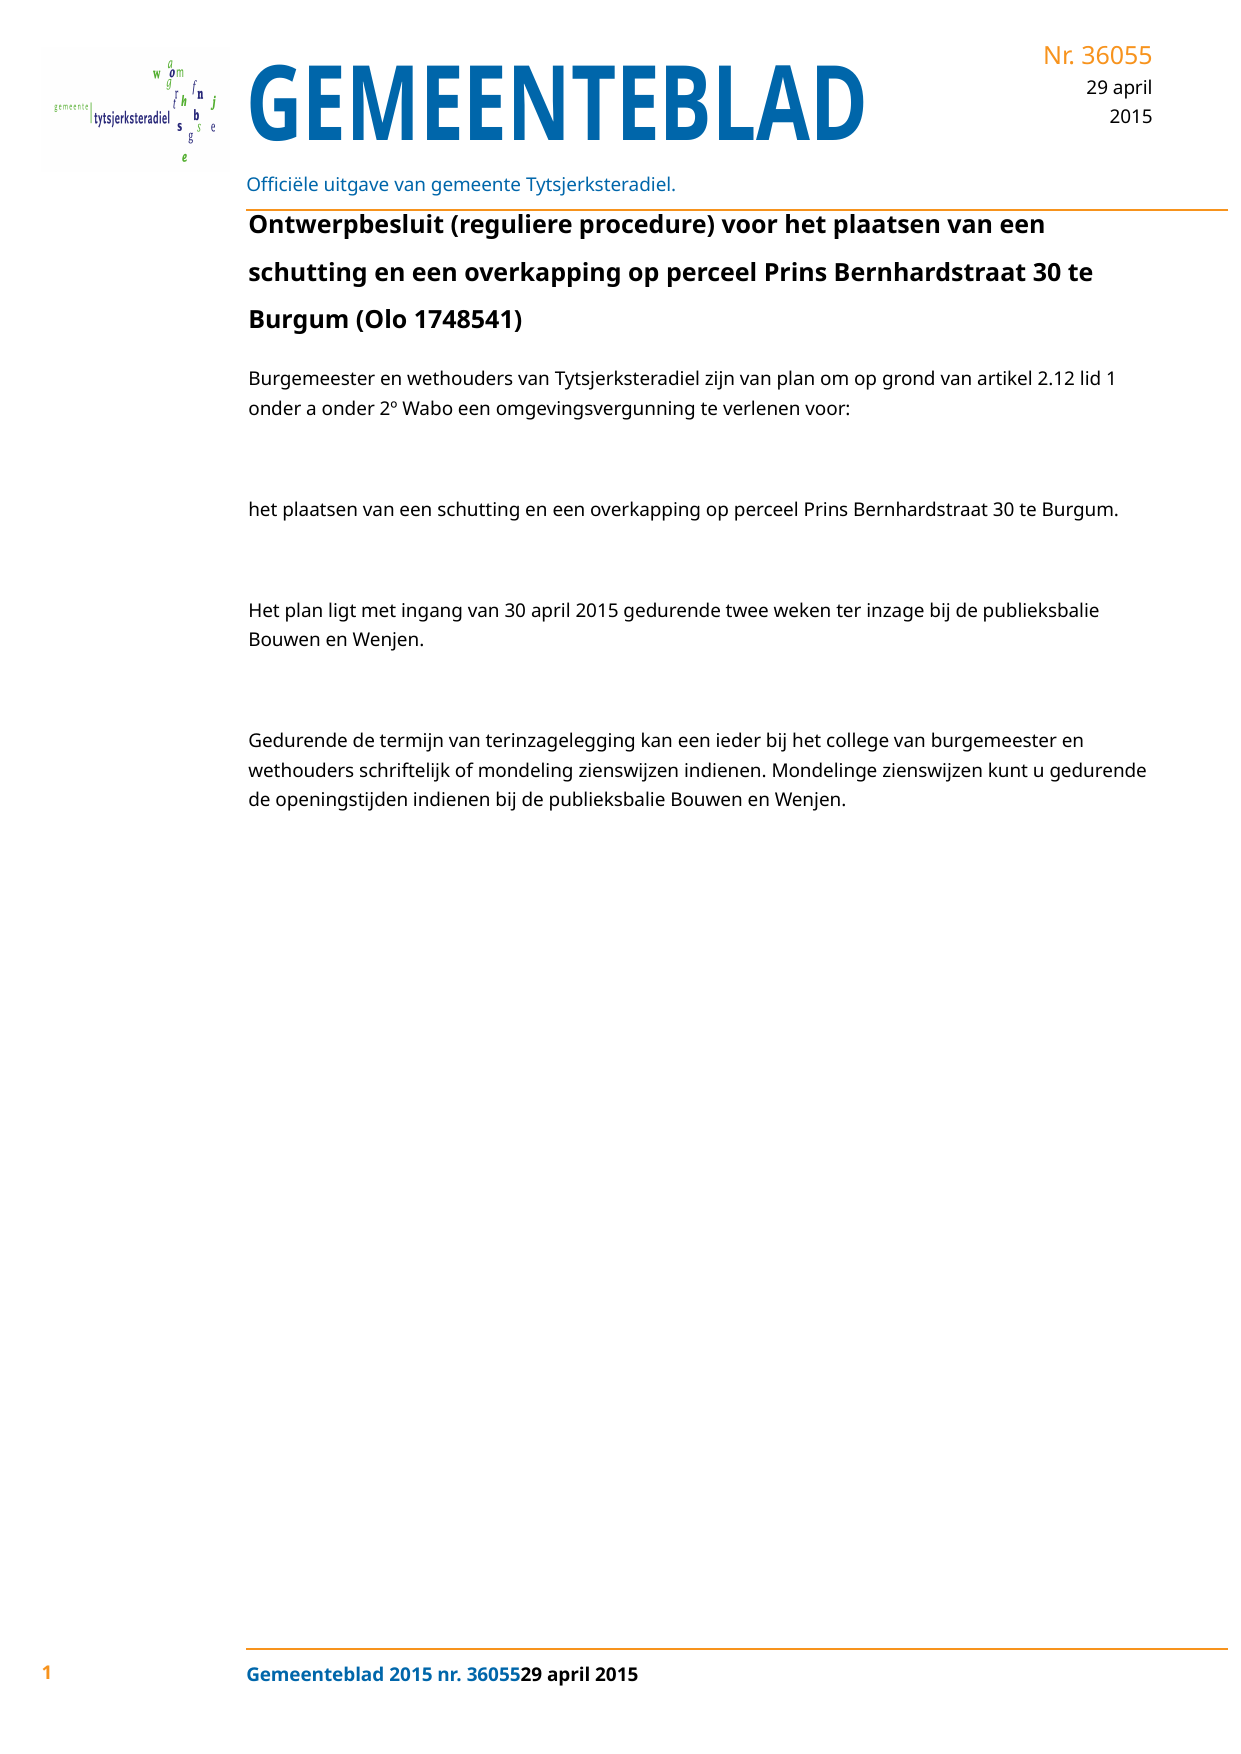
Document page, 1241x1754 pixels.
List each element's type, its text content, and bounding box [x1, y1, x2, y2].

text Het plan ligt met ingang van 30 april 2015 gedurende twee weken ter inzage bij de publieksbalie Bouwen en Wenjen. [248, 597, 1152, 652]
text Burgemeester en wethouders van Tytsjerksteradiel zijn van plan om op grond van artikel 2.12 lid 1 onder a onder 2º Wabo een omgevingsvergunning te verlenen voor: [248, 366, 1152, 421]
picture [41, 47, 231, 172]
text Gedurende de termijn van terinzagelegging kan een ieder bij het college van burgemeester en wethouders schriftelijk of mondeling zienswijzen indienen. Mondelinge zienswijzen kunt u gedurende de openingstijden indienen bij de publieksbalie Bouwen en Wenjen. [248, 727, 1152, 812]
text Ontwerpbesluit (reguliere procedure) voor het plaatsen van een schutting en een overkapping op perceel Prins Bernhardstraat 30 te Burgum (Olo 1748541) [248, 211, 1152, 336]
text het plaatsen van een schutting en een overkapping op perceel Prins Bernhardstraat 30 te Burgum. [248, 496, 1152, 522]
